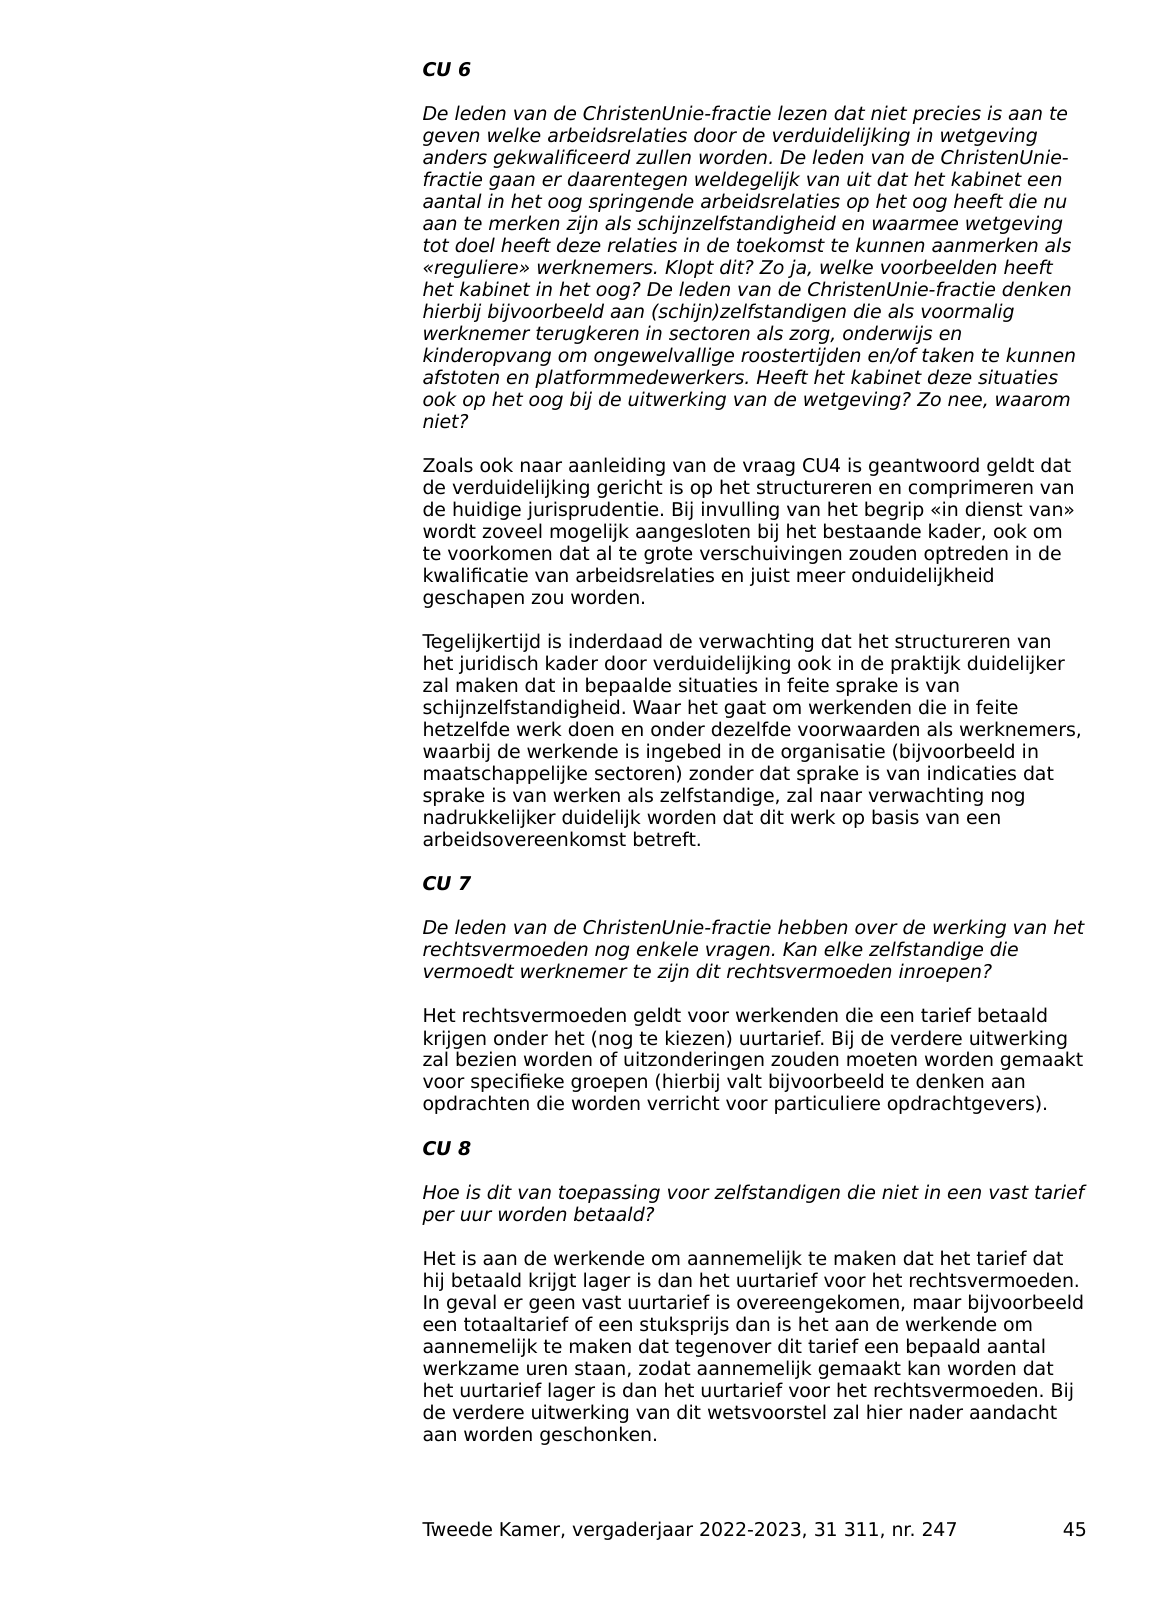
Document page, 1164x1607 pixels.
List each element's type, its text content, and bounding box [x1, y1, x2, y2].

subtitle CU 6 [422, 59, 1087, 81]
text Hoe is dit van toepassing voor zelfstandigen die niet in een vast tarief per uur worden betaald? [422, 1182, 1087, 1226]
text De leden van de ChristenUnie-fractie lezen dat niet precies is aan te geven welke arbeidsrelaties door de verduidelijking in wetgeving anders gekwalificeerd zullen worden. De leden van de ChristenUnie-fractie gaan er daarentegen weldegelijk van uit dat het kabinet een aantal in het oog springende arbeidsrelaties op het oog heeft die nu aan te merken zijn als schijnzelfstandigheid en waarmee wetgeving tot doel heeft deze relaties in de toekomst te kunnen aanmerken als «reguliere» werknemers. Klopt dit? Zo ja, welke voorbeelden heeft het kabinet in het oog? De leden van de ChristenUnie-fractie denken hierbij bijvoorbeeld aan (schijn)zelfstandigen die als voormalig werknemer terugkeren in sectoren als zorg, onderwijs en kinderopvang om ongewelvallige roostertijden en/of taken te kunnen afstoten en platformmedewerkers. Heeft het kabinet deze situaties ook op het oog bij de uitwerking van de wetgeving? Zo nee, waarom niet? [422, 103, 1087, 433]
text Het rechtsvermoeden geldt voor werkenden die een tarief betaald krijgen onder het (nog te kiezen) uurtarief. Bij de verdere uitwerking zal bezien worden of uitzonderingen zouden moeten worden gemaakt voor specifieke groepen (hierbij valt bijvoorbeeld te denken aan opdrachten die worden verricht voor particuliere opdrachtgevers). [422, 1005, 1087, 1115]
text Zoals ook naar aanleiding van de vraag CU4 is geantwoord geldt dat de verduidelijking gericht is op het structureren en comprimeren van de huidige jurisprudentie. Bij invulling van het begrip «in dienst van» wordt zoveel mogelijk aangesloten bij het bestaande kader, ook om te voorkomen dat al te grote verschuivingen zouden optreden in de kwalificatie van arbeidsrelaties en juist meer onduidelijkheid geschapen zou worden. [422, 455, 1087, 609]
subtitle CU 8 [422, 1137, 1087, 1159]
text De leden van de ChristenUnie-fractie hebben over de werking van het rechtsvermoeden nog enkele vragen. Kan elke zelfstandige die vermoedt werknemer te zijn dit rechtsvermoeden inroepen? [422, 917, 1087, 983]
text Tegelijkertijd is inderdaad de verwachting dat het structureren van het juridisch kader door verduidelijking ook in de praktijk duidelijker zal maken dat in bepaalde situaties in feite sprake is van schijnzelfstandigheid. Waar het gaat om werkenden die in feite hetzelfde werk doen en onder dezelfde voorwaarden als werknemers, waarbij de werkende is ingebed in de organisatie (bijvoorbeeld in maatschappelijke sectoren) zonder dat sprake is van indicaties dat sprake is van werken als zelfstandige, zal naar verwachting nog nadrukkelijker duidelijk worden dat dit werk op basis van een arbeidsovereenkomst betreft. [422, 631, 1087, 851]
subtitle CU 7 [422, 873, 1087, 895]
text Het is aan de werkende om aannemelijk te maken dat het tarief dat hij betaald krijgt lager is dan het uurtarief voor het rechtsvermoeden. In geval er geen vast uurtarief is overeengekomen, maar bijvoorbeeld een totaaltarief of een stuksprijs dan is het aan de werkende om aannemelijk te maken dat tegenover dit tarief een bepaald aantal werkzame uren staan, zodat aannemelijk gemaakt kan worden dat het uurtarief lager is dan het uurtarief voor het rechtsvermoeden. Bij de verdere uitwerking van dit wetsvoorstel zal hier nader aandacht aan worden geschonken. [422, 1248, 1087, 1446]
